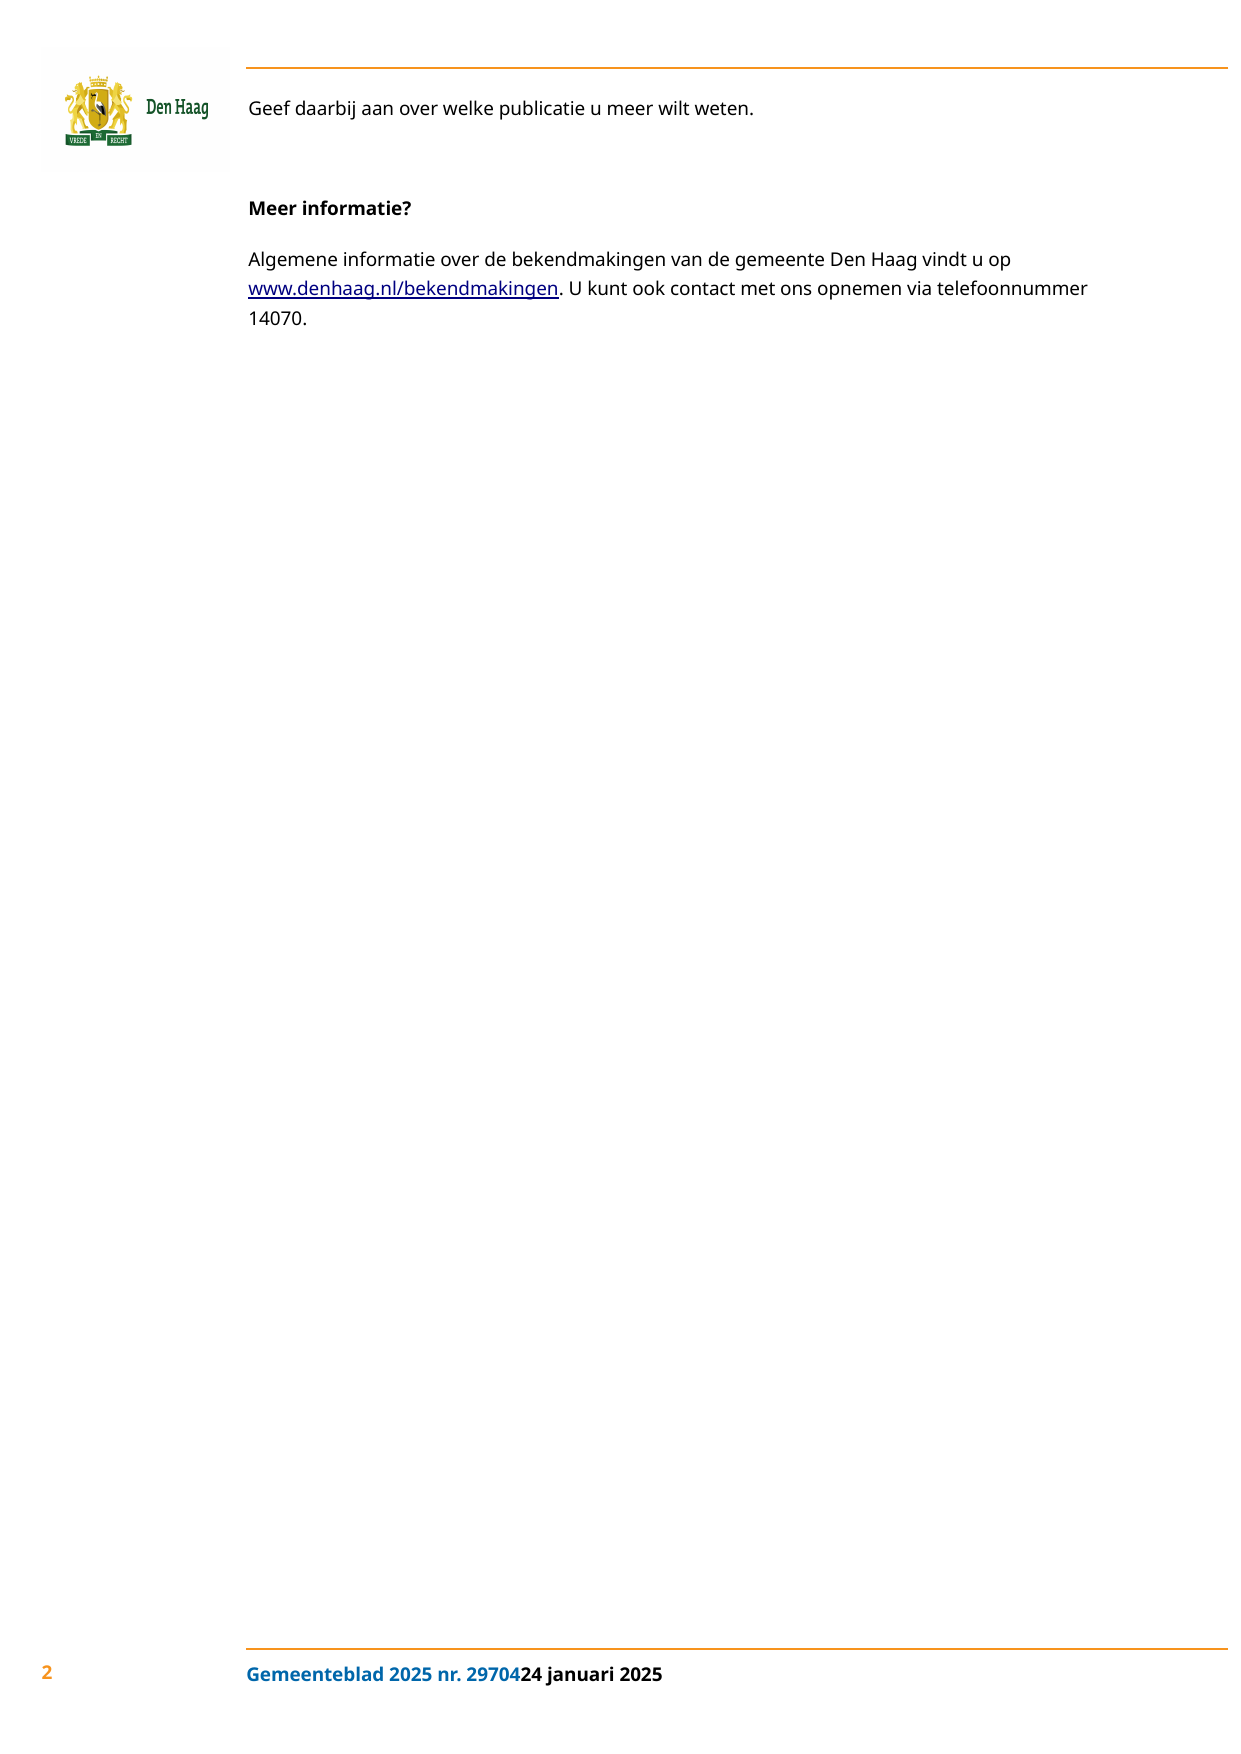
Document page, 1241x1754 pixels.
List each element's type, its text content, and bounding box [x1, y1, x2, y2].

text Algemene informatie over de bekendmakingen van de gemeente Den Haag vindt u op www.denhaag.nl/bekendmakingen. U kunt ook contact met ons opnemen via telefoonnummer 14070. [248, 246, 1152, 331]
picture [41, 47, 231, 172]
text Geef daarbij aan over welke publicatie u meer wilt weten. [248, 95, 1152, 121]
text Meer informatie? [248, 196, 1152, 221]
